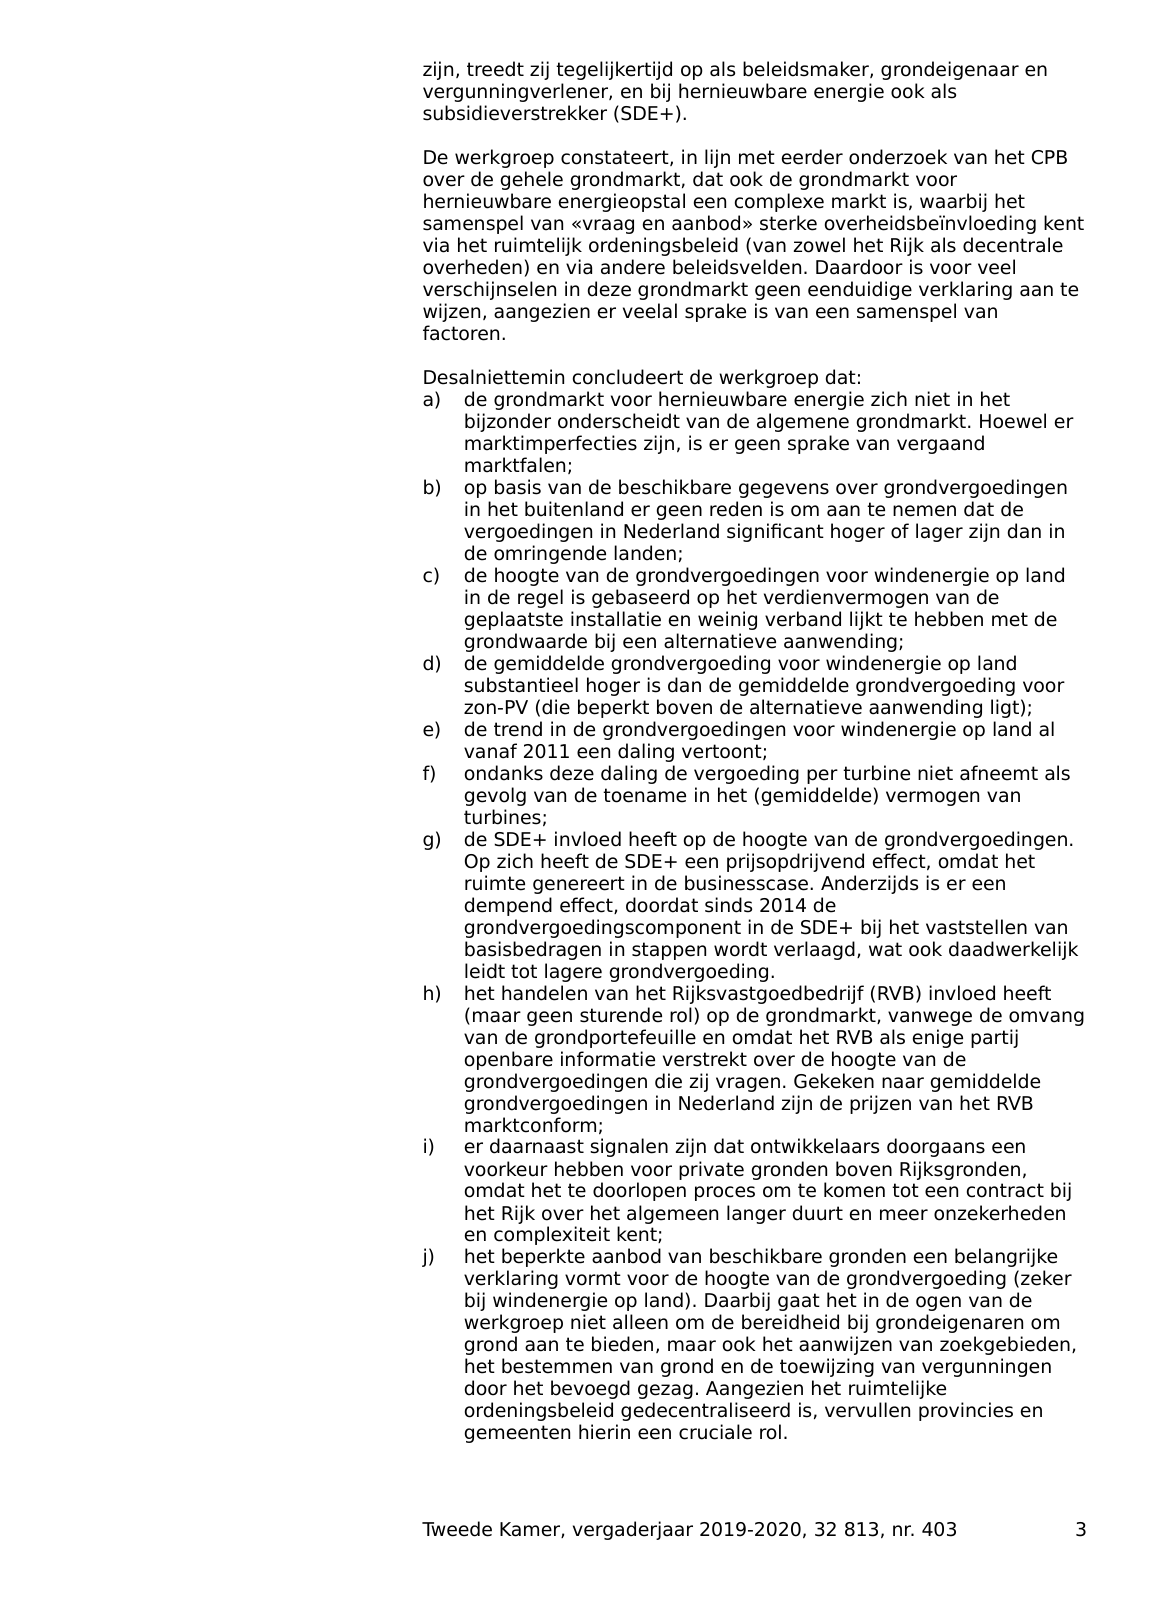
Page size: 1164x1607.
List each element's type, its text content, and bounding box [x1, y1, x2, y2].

text zijn, treedt zij tegelijkertijd op als beleidsmaker, grondeigenaar en vergunningverlener, en bij hernieuwbare energie ook als subsidieverstrekker (SDE+). [422, 59, 1087, 125]
text b) op basis van de beschikbare gegevens over grondvergoedingen in het buitenland er geen reden is om aan te nemen dat de vergoedingen in Nederland significant hoger of lager zijn dan in de omringende landen; [422, 477, 1087, 565]
text f) ondanks deze daling de vergoeding per turbine niet afneemt als gevolg van de toename in het (gemiddelde) vermogen van turbines; [422, 763, 1087, 829]
text Desalniettemin concludeert de werkgroep dat: [422, 367, 1087, 389]
text e) de trend in de grondvergoedingen voor windenergie op land al vanaf 2011 een daling vertoont; [422, 719, 1087, 763]
text d) de gemiddelde grondvergoeding voor windenergie op land substantieel hoger is dan de gemiddelde grondvergoeding voor zon-PV (die beperkt boven de alternatieve aanwending ligt); [422, 653, 1087, 719]
text a) de grondmarkt voor hernieuwbare energie zich niet in het bijzonder onderscheidt van de algemene grondmarkt. Hoewel er marktimperfecties zijn, is er geen sprake van vergaand marktfalen; [422, 389, 1087, 477]
text i) er daarnaast signalen zijn dat ontwikkelaars doorgaans een voorkeur hebben voor private gronden boven Rijksgronden, omdat het te doorlopen proces om te komen tot een contract bij het Rijk over het algemeen langer duurt en meer onzekerheden en complexiteit kent; [422, 1136, 1087, 1246]
text g) de SDE+ invloed heeft op de hoogte van de grondvergoedingen. Op zich heeft de SDE+ een prijsopdrijvend effect, omdat het ruimte genereert in de businesscase. Anderzijds is er een dempend effect, doordat sinds 2014 de grondvergoedingscomponent in de SDE+ bij het vaststellen van basisbedragen in stappen wordt verlaagd, wat ook daadwerkelijk leidt tot lagere grondvergoeding. [422, 829, 1087, 983]
text j) het beperkte aanbod van beschikbare gronden een belangrijke verklaring vormt voor de hoogte van de grondvergoeding (zeker bij windenergie op land). Daarbij gaat het in de ogen van de werkgroep niet alleen om de bereidheid bij grondeigenaren om grond aan te bieden, maar ook het aanwijzen van zoekgebieden, het bestemmen van grond en de toewijzing van vergunningen door het bevoegd gezag. Aangezien het ruimtelijke ordeningsbeleid gedecentraliseerd is, vervullen provincies en gemeenten hierin een cruciale rol. [422, 1246, 1087, 1444]
text De werkgroep constateert, in lijn met eerder onderzoek van het CPB over de gehele grondmarkt, dat ook de grondmarkt voor hernieuwbare energieopstal een complexe markt is, waarbij het samenspel van «vraag en aanbod» sterke overheidsbeïnvloeding kent via het ruimtelijk ordeningsbeleid (van zowel het Rijk als decentrale overheden) en via andere beleidsvelden. Daardoor is voor veel verschijnselen in deze grondmarkt geen eenduidige verklaring aan te wijzen, aangezien er veelal sprake is van een samenspel van factoren. [422, 147, 1087, 345]
text h) het handelen van het Rijksvastgoedbedrijf (RVB) invloed heeft (maar geen sturende rol) op de grondmarkt, vanwege de omvang van de grondportefeuille en omdat het RVB als enige partij openbare informatie verstrekt over de hoogte van de grondvergoedingen die zij vragen. Gekeken naar gemiddelde grondvergoedingen in Nederland zijn de prijzen van het RVB marktconform; [422, 983, 1087, 1136]
text c) de hoogte van de grondvergoedingen voor windenergie op land in de regel is gebaseerd op het verdienvermogen van de geplaatste installatie en weinig verband lijkt te hebben met de grondwaarde bij een alternatieve aanwending; [422, 565, 1087, 653]
